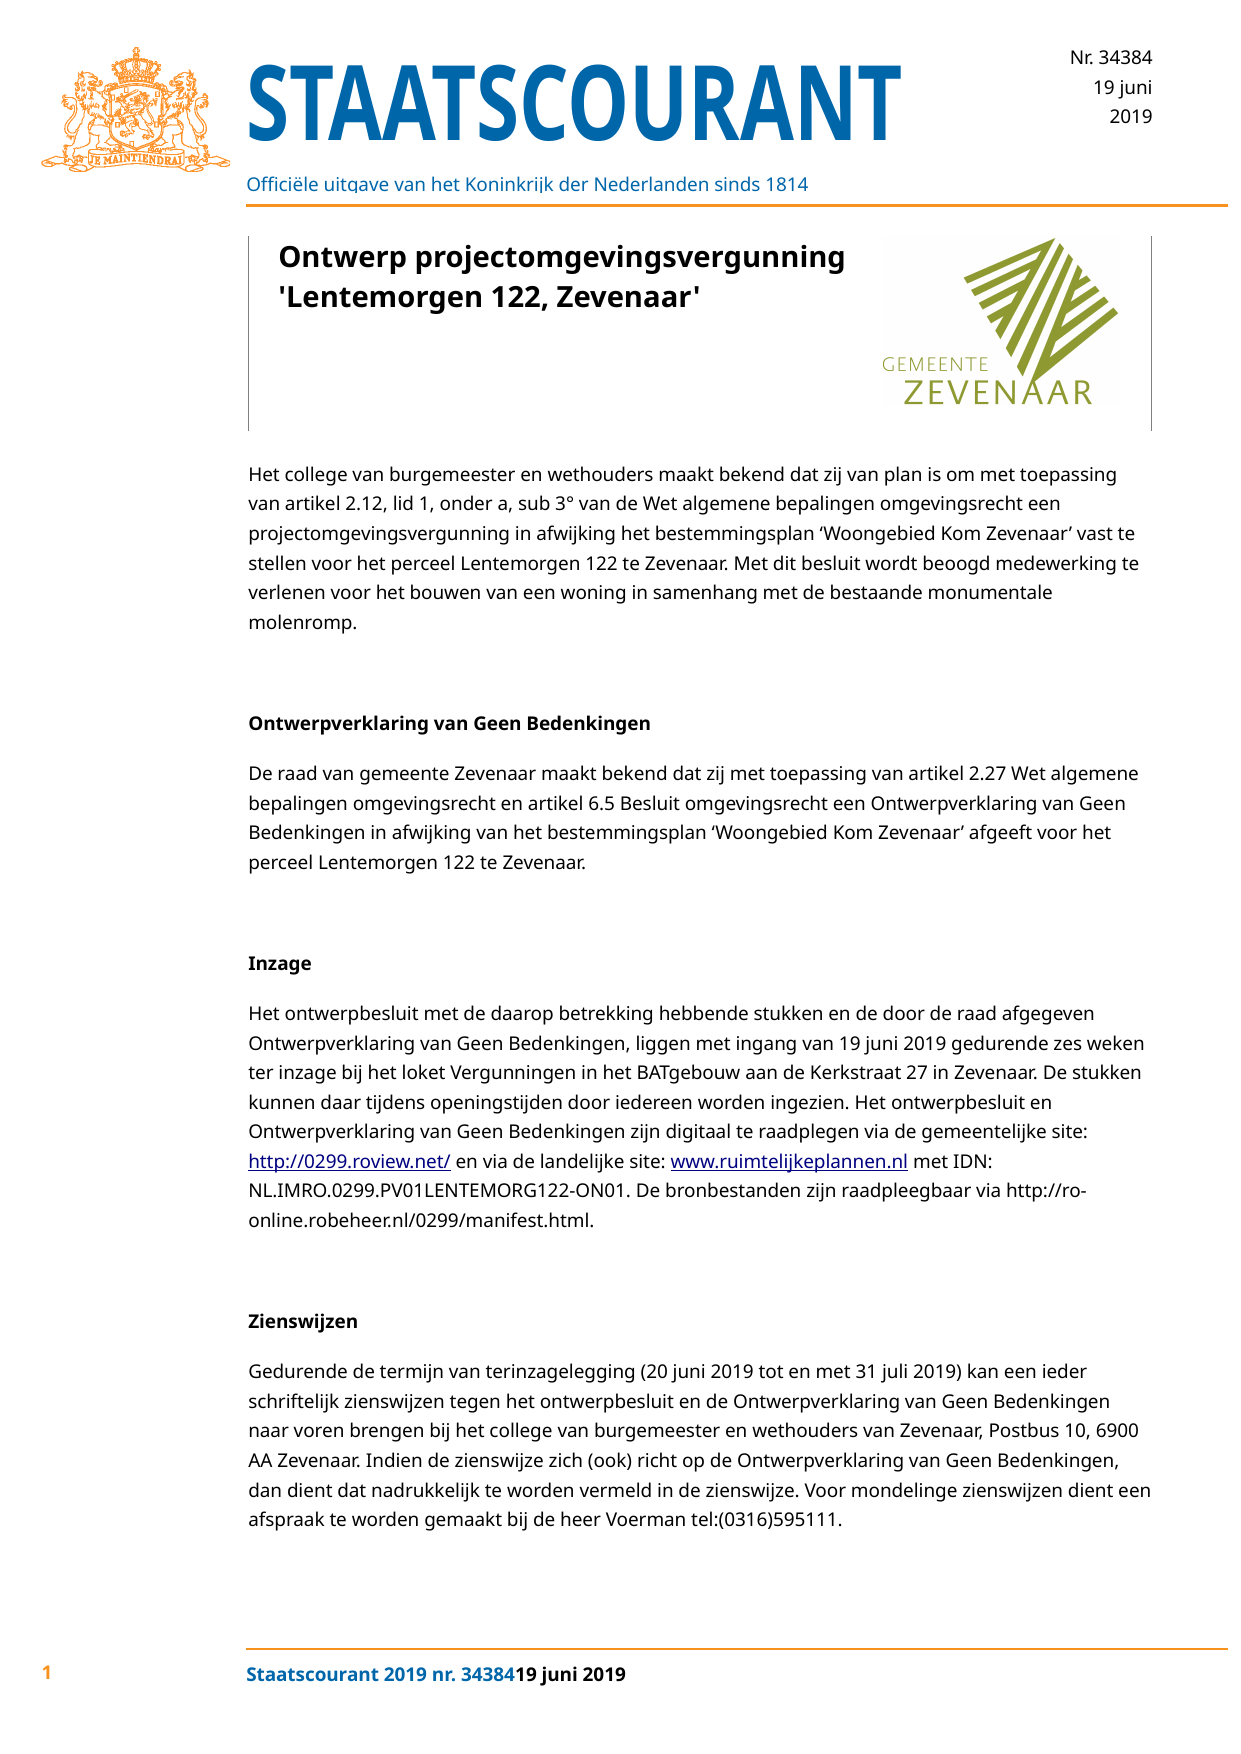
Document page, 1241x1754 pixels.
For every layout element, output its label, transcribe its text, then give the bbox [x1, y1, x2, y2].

text Gedurende de termijn van terinzagelegging (20 juni 2019 tot en met 31 juli 2019) kan een ieder schriftelijk zienswijzen tegen het ontwerpbesluit en de Ontwerpverklaring van Geen Bedenkingen naar voren brengen bij het college van burgemeester en wethouders van Zevenaar, Postbus 10, 6900 AA Zevenaar. Indien de zienswijze zich (ook) richt op de Ontwerpverklaring van Geen Bedenkingen, dan dient dat nadrukkelijk te worden vermeld in de zienswijze. Voor mondelinge zienswijzen dient een afspraak te worden gemaakt bij de heer Voerman tel:(0316)595111. [248, 1358, 1152, 1532]
table_header Ontwerp projectomgevingsvergunning 'Lentemorgen 122, Zevenaar' [249, 236, 850, 431]
text Ontwerpverklaring van Geen Bedenkingen [248, 710, 1152, 735]
text De raad van gemeente Zevenaar maakt bekend dat zij met toepassing van artikel 2.27 Wet algemene bepalingen omgevingsrecht en artikel 6.5 Besluit omgevingsrecht een Ontwerpverklaring van Geen Bedenkingen in afwijking van het bestemmingsplan ‘Woongebied Kom Zevenaar’ afgeeft voor het perceel Lentemorgen 122 te Zevenaar. [248, 760, 1152, 874]
table_header [850, 236, 1151, 431]
picture [882, 236, 1119, 406]
picture [41, 47, 231, 172]
text Zienswijzen [248, 1308, 1152, 1334]
text Het college van burgemeester en wethouders maakt bekend dat zij van plan is om met toepassing van artikel 2.12, lid 1, onder a, sub 3° van de Wet algemene bepalingen omgevingsrecht een projectomgevingsvergunning in afwijking het bestemmingsplan ‘Woongebied Kom Zevenaar’ vast te stellen voor het perceel Lentemorgen 122 te Zevenaar. Met dit besluit wordt beoogd medewerking te verlenen voor het bouwen van een woning in samenhang met de bestaande monumentale molenromp. [248, 461, 1152, 634]
text Inzage [248, 950, 1152, 975]
text Het ontwerpbesluit met de daarop betrekking hebbende stukken en de door de raad afgegeven Ontwerpverklaring van Geen Bedenkingen, liggen met ingang van 19 juni 2019 gedurende zes weken ter inzage bij het loket Vergunningen in het BATgebouw aan de Kerkstraat 27 in Zevenaar. De stukken kunnen daar tijdens openingstijden door iedereen worden ingezien. Het ontwerpbesluit en Ontwerpverklaring van Geen Bedenkingen zijn digitaal te raadplegen via de gemeentelijke site: http://0299.roview.net/ en via de landelijke site: www.ruimtelijkeplannen.nl met IDN: NL.IMRO.0299.PV01LENTEMORG122-ON01. De bronbestanden zijn raadpleegbaar via http://ro-online.robeheer.nl/0299/manifest.html. [248, 1000, 1152, 1233]
